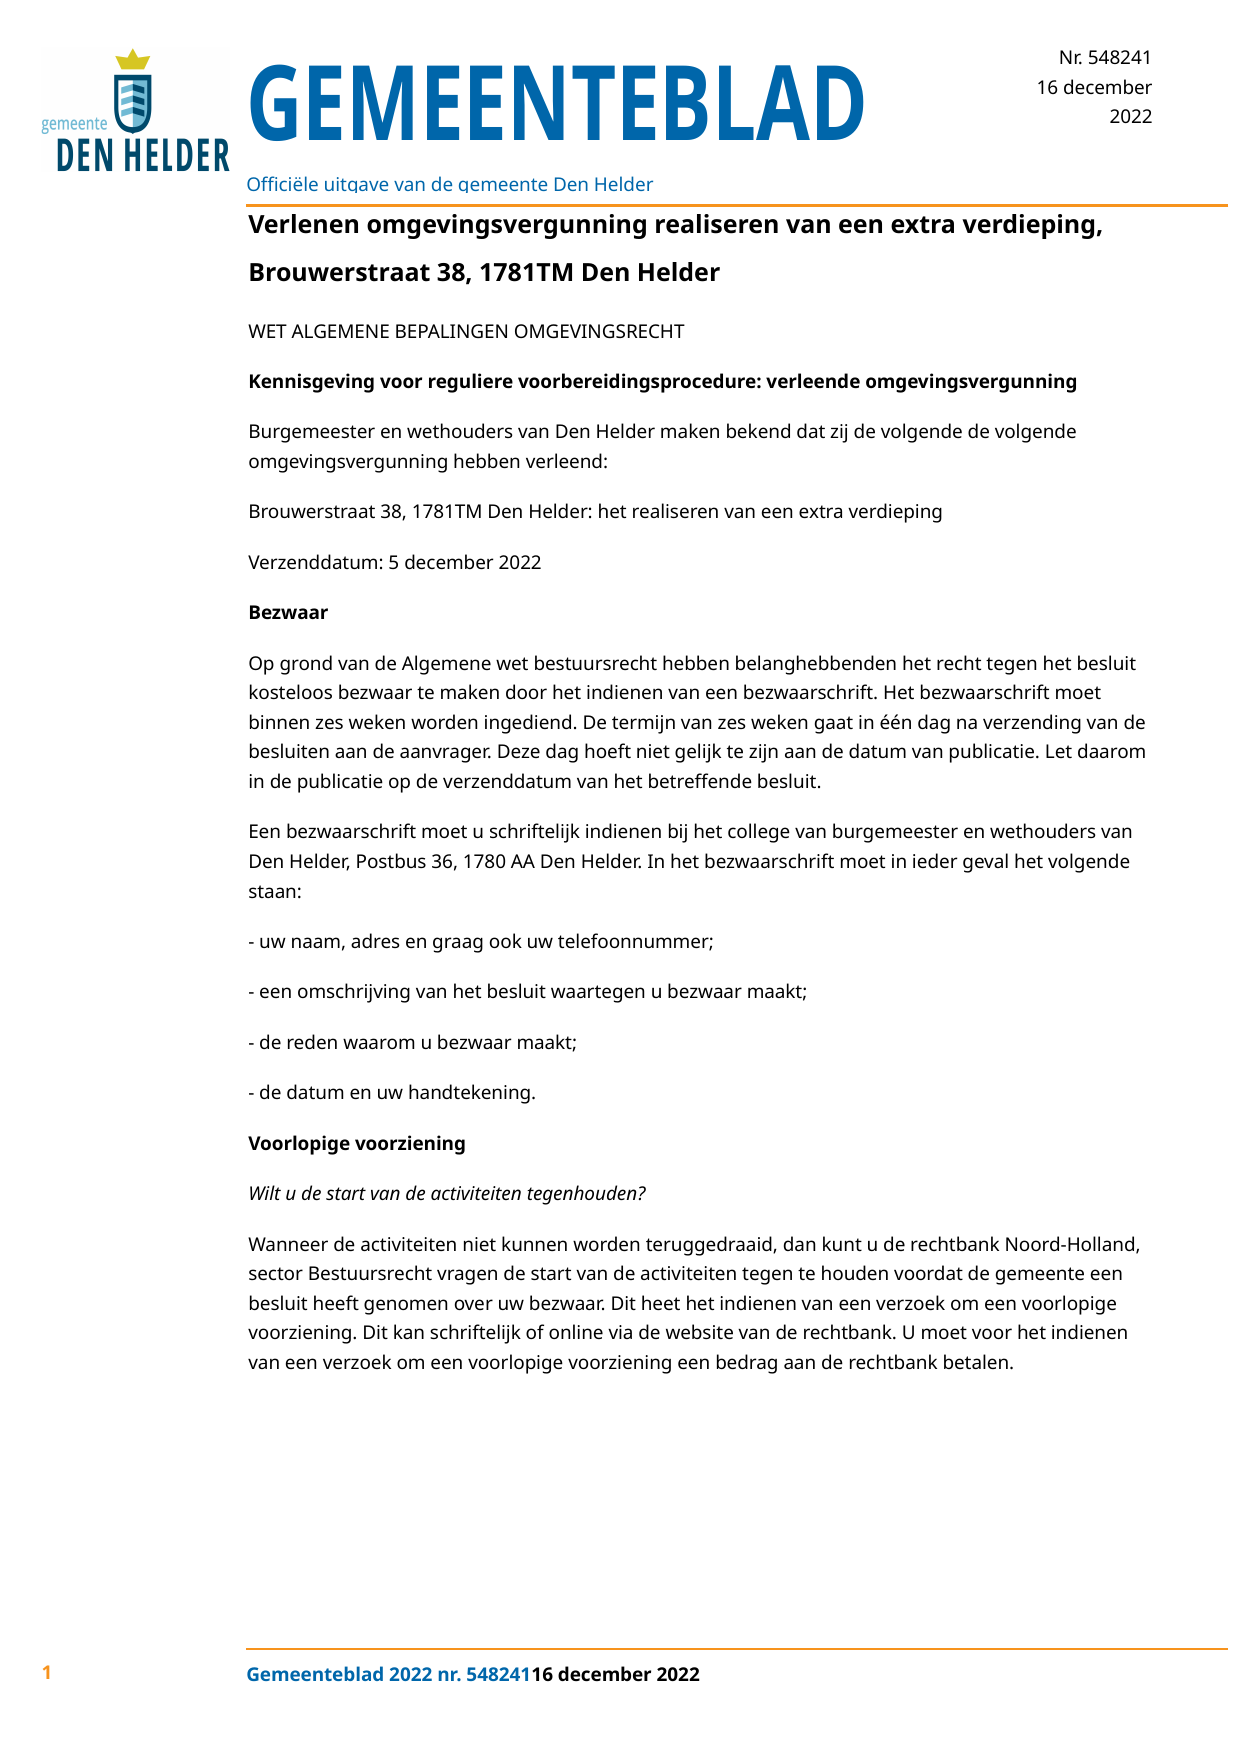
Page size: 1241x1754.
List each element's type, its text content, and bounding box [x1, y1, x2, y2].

text - de reden waarom u bezwaar maakt; [248, 1029, 1152, 1055]
text Kennisgeving voor reguliere voorbereidingsprocedure: verleende omgevingsvergunning [248, 368, 1152, 394]
text - uw naam, adres en graag ook uw telefoonnummer; [248, 928, 1152, 954]
text Voorlopige voorziening [248, 1130, 1152, 1156]
text WET ALGEMENE BEPALINGEN OMGEVINGSRECHT [248, 318, 1152, 344]
text Op grond van de Algemene wet bestuursrecht hebben belanghebbenden het recht tegen het besluit kosteloos bezwaar te maken door het indienen van een bezwaarschrift. Het bezwaarschrift moet binnen zes weken worden ingediend. De termijn van zes weken gaat in één dag na verzending van de besluiten aan de aanvrager. Deze dag hoeft niet gelijk te zijn aan de datum van publicatie. Let daarom in de publicatie op de verzenddatum van het betreffende besluit. [248, 650, 1152, 794]
picture [41, 47, 231, 172]
text Wilt u de start van de activiteiten tegenhouden? [248, 1180, 1152, 1206]
picture [63, 144, 68, 165]
text Wanneer de activiteiten niet kunnen worden teruggedraaid, dan kunt u de rechtbank Noord-Holland, sector Bestuursrecht vragen de start van de activiteiten tegen te houden voordat de gemeente een besluit heeft genomen over uw bezwaar. Dit heet het indienen van een verzoek om een voorlopige voorziening. Dit kan schriftelijk of online via de website van de rechtbank. U moet voor het indienen van een verzoek om een voorlopige voorziening een bedrag aan de rechtbank betalen. [248, 1231, 1152, 1375]
picture [100, 154, 106, 172]
text Verlenen omgevingsvergunning realiseren van een extra verdieping, Brouwerstraat 38, 1781TM Den Helder [248, 207, 1152, 288]
picture [182, 144, 187, 165]
text Burgemeester en wethouders van Den Helder maken bekend dat zij de volgende de volgende omgevingsvergunning hebben verleend: [248, 419, 1152, 474]
picture [130, 157, 135, 172]
text Bezwaar [248, 599, 1152, 625]
text - een omschrijving van het besluit waartegen u bezwaar maakt; [248, 979, 1152, 1004]
text Een bezwaarschrift moet u schriftelijk indienen bij het college van burgemeester en wethouders van Den Helder, Postbus 36, 1780 AA Den Helder. In het bezwaarschrift moet in ieder geval het volgende staan: [248, 819, 1152, 904]
text - de datum en uw handtekening. [248, 1079, 1152, 1105]
picture [220, 160, 224, 172]
text Verzenddatum: 5 december 2022 [248, 549, 1152, 575]
text Brouwerstraat 38, 1781TM Den Helder: het realiseren van een extra verdieping [248, 499, 1152, 524]
